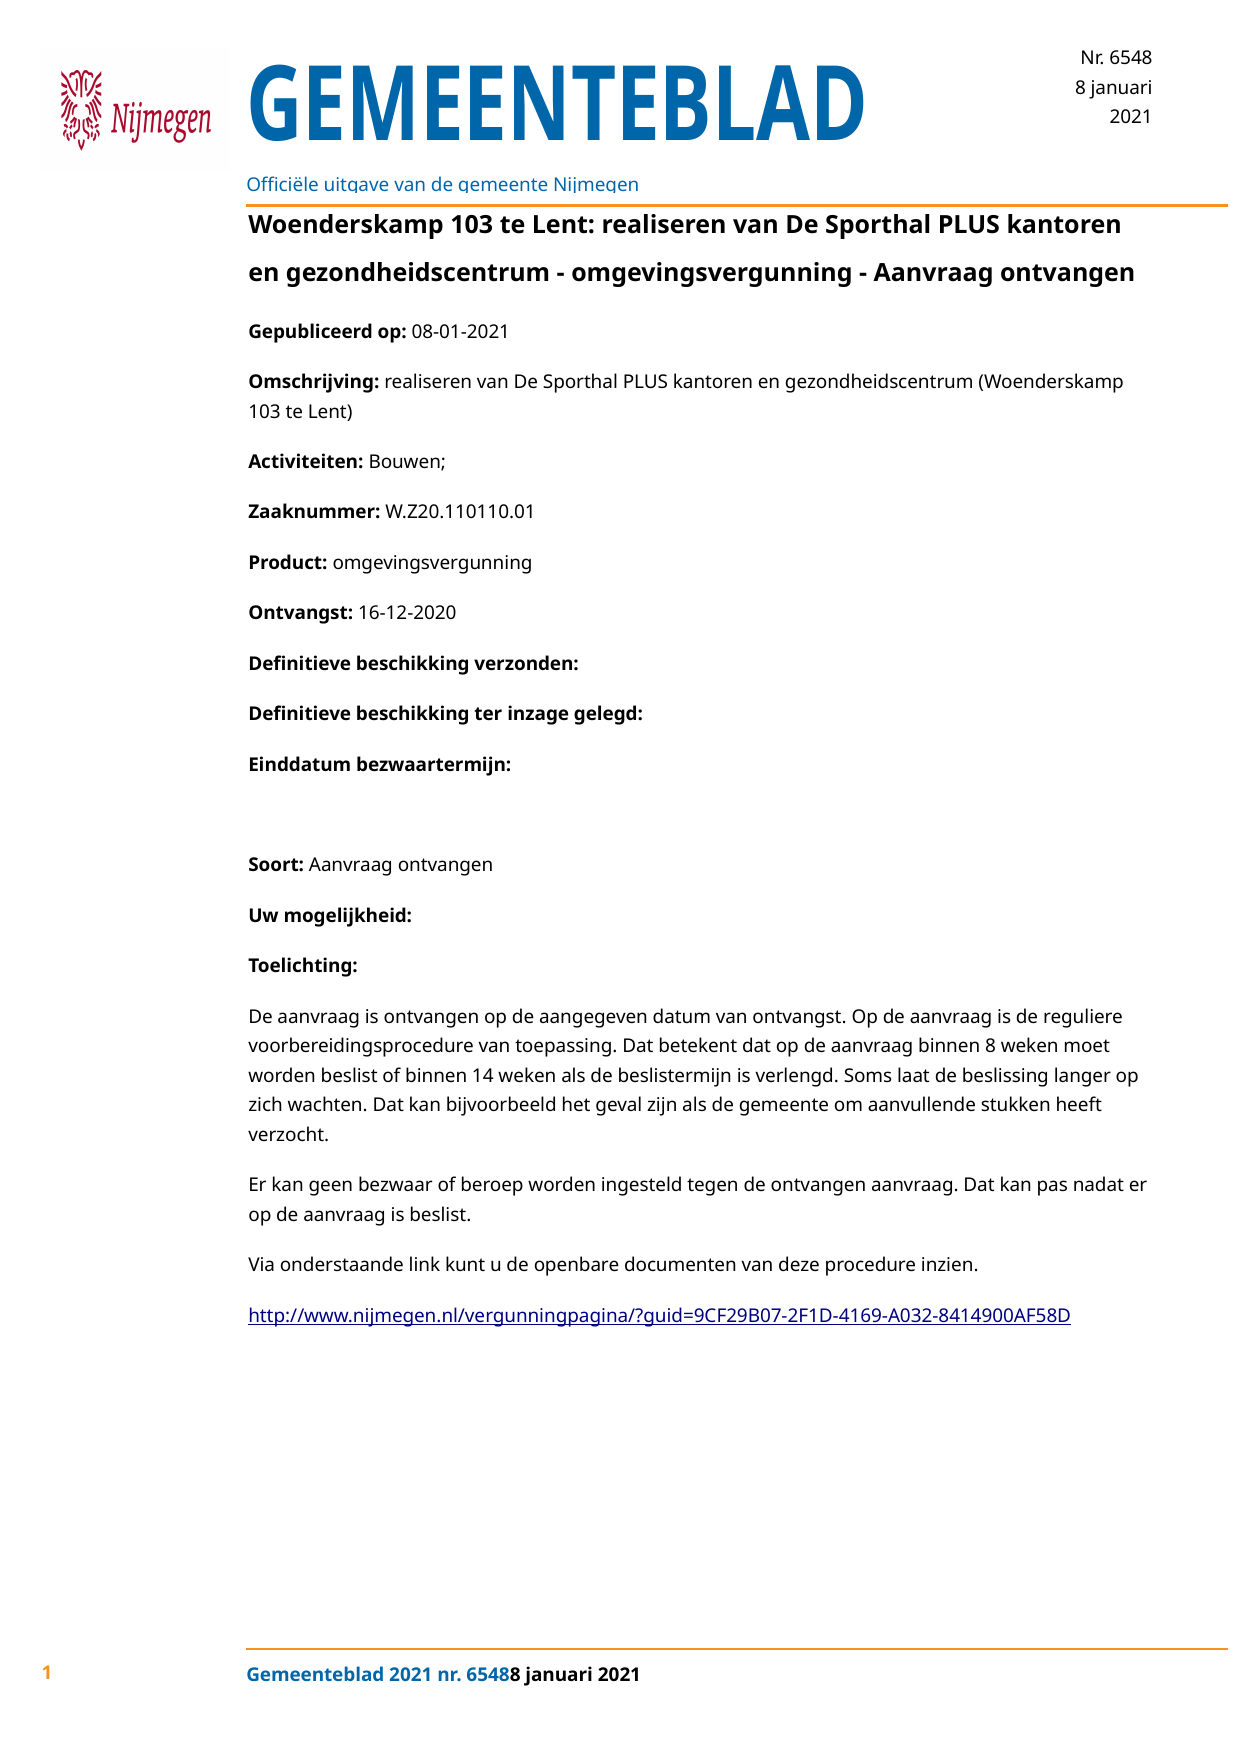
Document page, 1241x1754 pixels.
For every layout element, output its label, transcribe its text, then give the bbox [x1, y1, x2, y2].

text Woenderskamp 103 te Lent: realiseren van De Sporthal PLUS kantoren en gezondheidscentrum - omgevingsvergunning - Aanvraag ontvangen [248, 207, 1152, 288]
text http://www.nijmegen.nl/vergunningpagina/?guid=9CF29B07-2F1D-4169-A032-8414900AF58D [248, 1302, 1152, 1328]
text Er kan geen bezwaar of beroep worden ingesteld tegen de ontvangen aanvraag. Dat kan pas nadat er op de aanvraag is beslist. [248, 1172, 1152, 1227]
text Toelichting: [248, 952, 1152, 978]
text Soort: Aanvraag ontvangen [248, 852, 1152, 877]
text Ontvangst: 16-12-2020 [248, 599, 1152, 625]
text Product: omgevingsvergunning [248, 549, 1152, 575]
text Gepubliceerd op: 08-01-2021 [248, 318, 1152, 344]
text Activiteiten: Bouwen; [248, 448, 1152, 474]
text Via onderstaande link kunt u de openbare documenten van deze procedure inzien. [248, 1252, 1152, 1277]
text Omschrijving: realiseren van De Sporthal PLUS kantoren en gezondheidscentrum (Woenderskamp 103 te Lent) [248, 368, 1152, 424]
text Zaaknummer: W.Z20.110110.01 [248, 499, 1152, 524]
text Uw mogelijkheid: [248, 902, 1152, 928]
text De aanvraag is ontvangen op de aangegeven datum van ontvangst. Op de aanvraag is de reguliere voorbereidingsprocedure van toepassing. Dat betekent dat op de aanvraag binnen 8 weken moet worden beslist of binnen 14 weken als de beslistermijn is verlengd. Soms laat de beslissing langer op zich wachten. Dat kan bijvoorbeeld het geval zijn als de gemeente om aanvullende stukken heeft verzocht. [248, 1003, 1152, 1147]
text Definitieve beschikking verzonden: [248, 650, 1152, 676]
text Definitieve beschikking ter inzage gelegd: [248, 700, 1152, 726]
text Einddatum bezwaartermijn: [248, 751, 1152, 777]
picture [41, 47, 231, 172]
